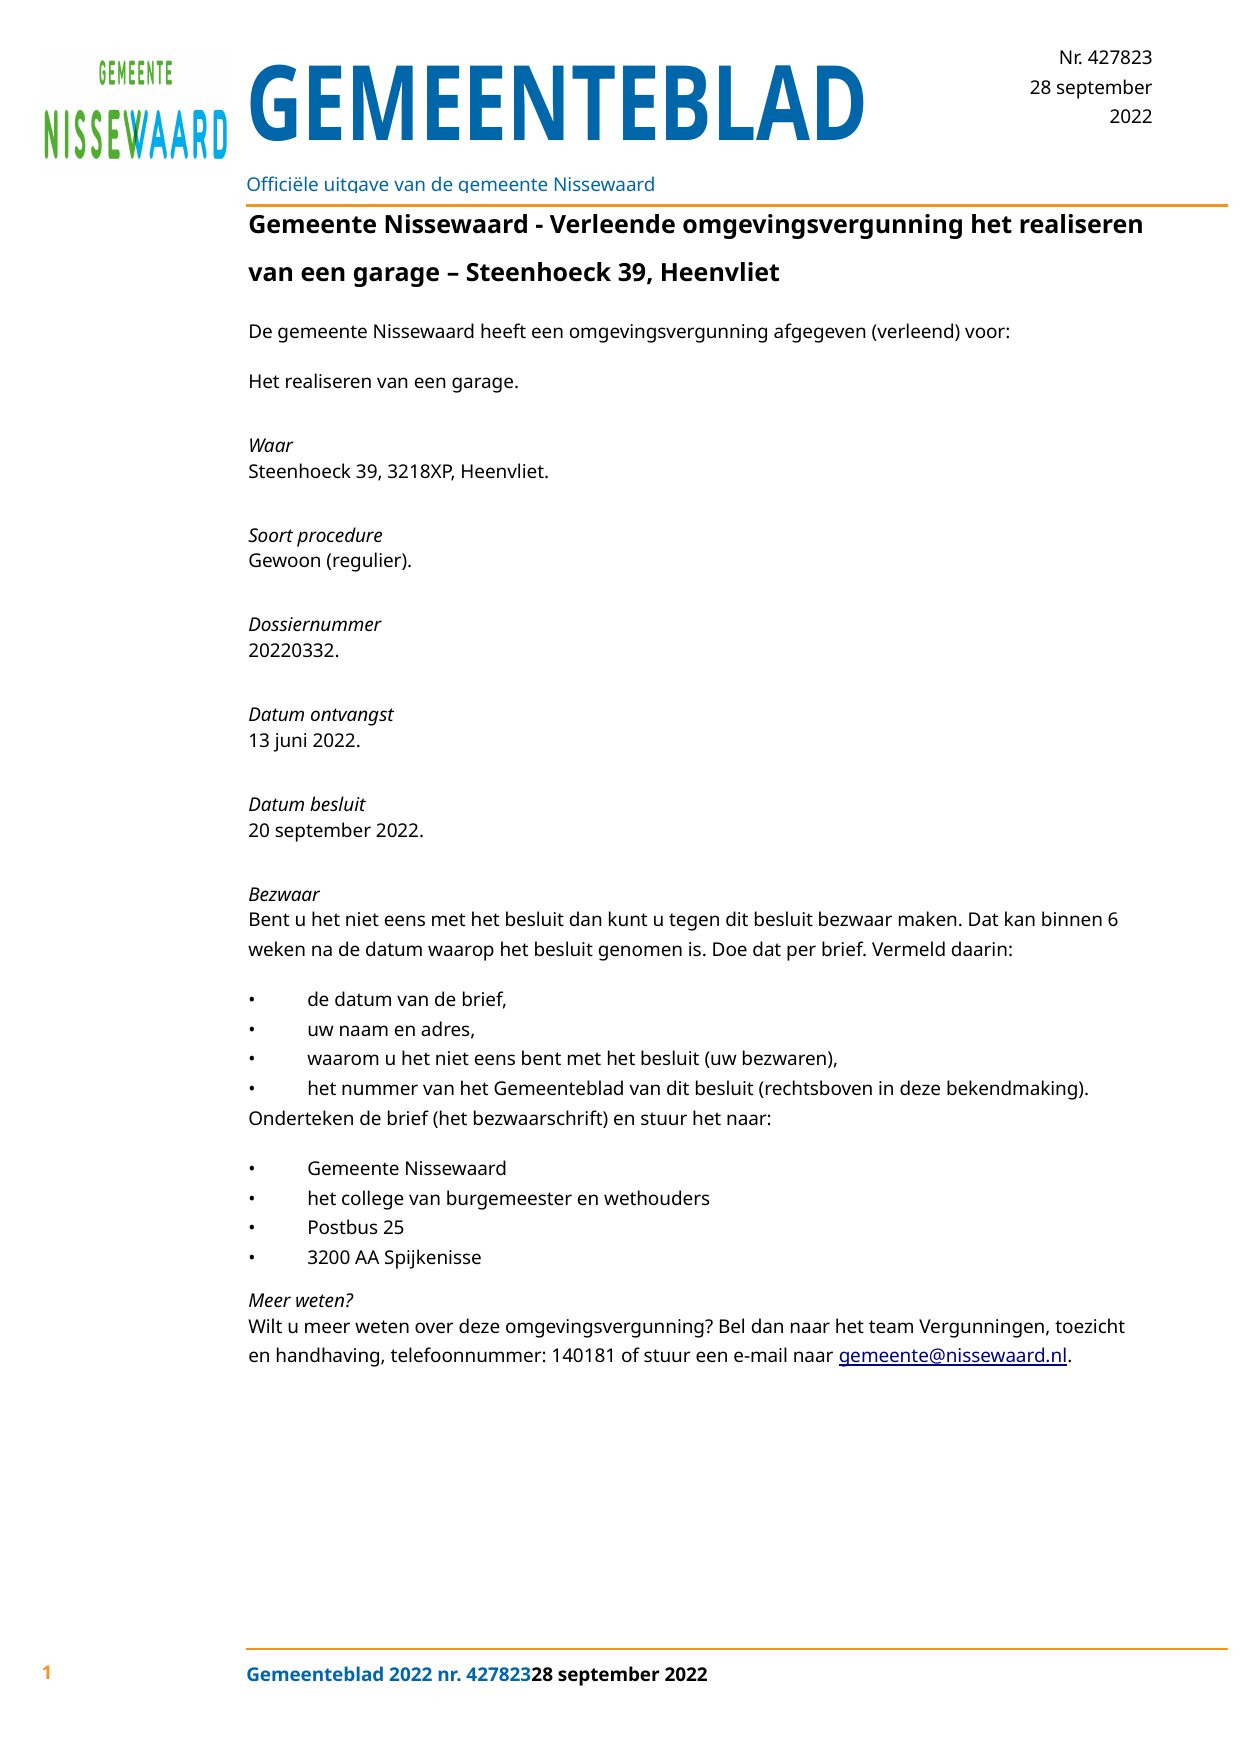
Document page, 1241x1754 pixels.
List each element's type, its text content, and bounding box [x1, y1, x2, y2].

list waarom u het niet eens bent met het besluit (uw bezwaren), [248, 1046, 1152, 1071]
list het nummer van het Gemeenteblad van dit besluit (rechtsboven in deze bekendmaking). [248, 1075, 1152, 1101]
text Onderteken de brief (het bezwaarschrift) en stuur het naar: [248, 1105, 1152, 1131]
text Dossiernummer [248, 612, 1152, 637]
text 20220332. [248, 637, 1152, 663]
list 3200 AA Spijkenisse [248, 1244, 1152, 1270]
text Soort procedure [248, 522, 1152, 548]
text Meer weten? [248, 1287, 1152, 1313]
text 13 juni 2022. [248, 727, 1152, 753]
list de datum van de brief, [248, 986, 1152, 1012]
list Postbus 25 [248, 1214, 1152, 1240]
list uw naam en adres, [248, 1016, 1152, 1042]
text Gemeente Nissewaard - Verleende omgevingsvergunning het realiseren van een garage – Steenhoeck 39, Heenvliet [248, 207, 1152, 288]
text Steenhoeck 39, 3218XP, Heenvliet. [248, 458, 1152, 484]
list het college van burgemeester en wethouders [248, 1185, 1152, 1211]
text Datum besluit [248, 791, 1152, 817]
text De gemeente Nissewaard heeft een omgevingsvergunning afgegeven (verleend) voor: [248, 318, 1152, 344]
text Het realiseren van een garage. [248, 368, 1152, 394]
text 20 september 2022. [248, 817, 1152, 842]
text Datum ontvangst [248, 701, 1152, 727]
picture [41, 47, 231, 172]
text Bezwaar [248, 881, 1152, 906]
text Gewoon (regulier). [248, 548, 1152, 573]
text Wilt u meer weten over deze omgevingsvergunning? Bel dan naar het team Vergunningen, toezicht en handhaving, telefoonnummer: 140181 of stuur een e-mail naar gemeente@nissewaard.nl. [248, 1313, 1152, 1368]
text Waar [248, 432, 1152, 458]
text Bent u het niet eens met het besluit dan kunt u tegen dit besluit bezwaar maken. Dat kan binnen 6 weken na de datum waarop het besluit genomen is. Doe dat per brief. Vermeld daarin: [248, 906, 1152, 962]
list Gemeente Nissewaard [248, 1155, 1152, 1181]
